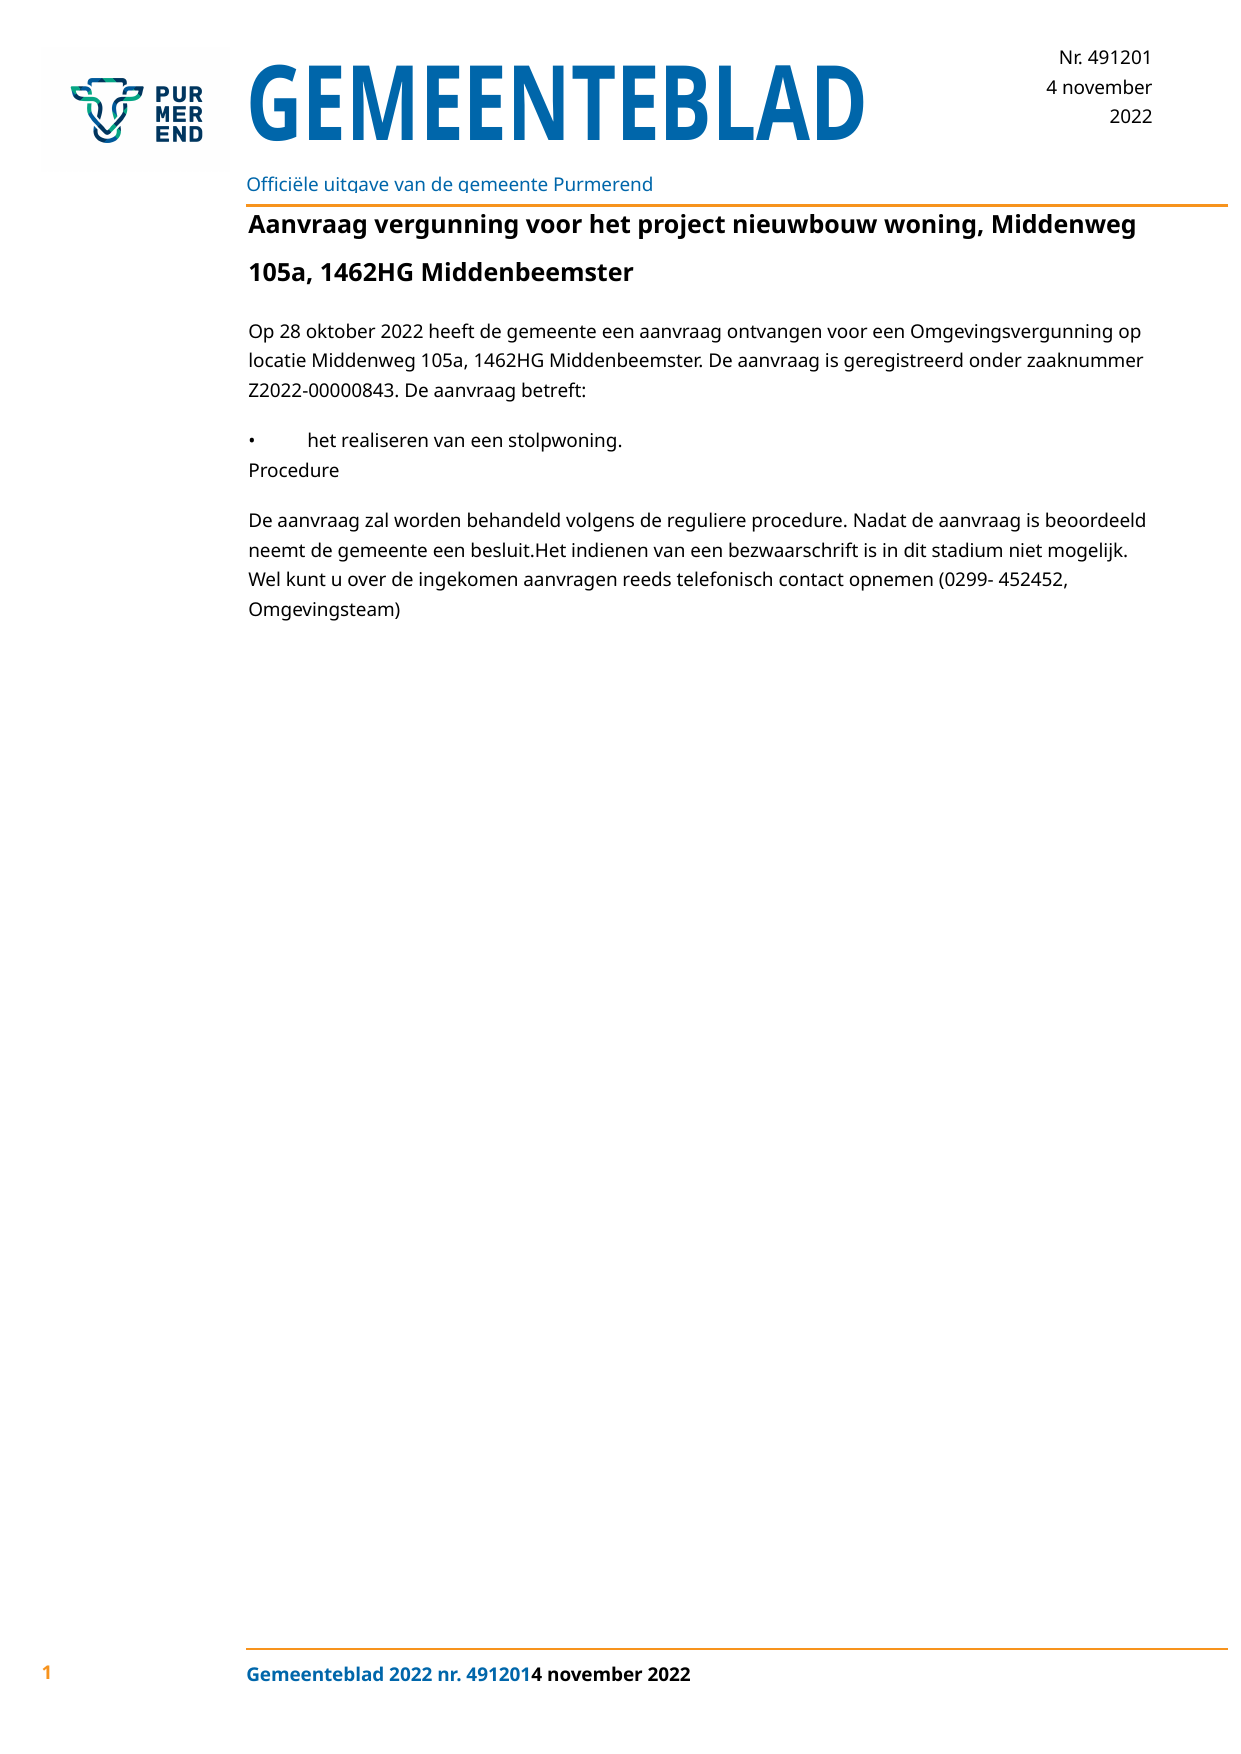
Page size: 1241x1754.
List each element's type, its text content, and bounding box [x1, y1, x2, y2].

text Aanvraag vergunning voor het project nieuwbouw woning, Middenweg 105a, 1462HG Middenbeemster [248, 207, 1152, 288]
picture [41, 47, 231, 172]
text Op 28 oktober 2022 heeft de gemeente een aanvraag ontvangen voor een Omgevingsvergunning op locatie Middenweg 105a, 1462HG Middenbeemster. De aanvraag is geregistreerd onder zaaknummer Z2022-00000843. De aanvraag betreft: [248, 318, 1152, 403]
text Procedure [248, 457, 1152, 483]
list het realiseren van een stolpwoning. [248, 427, 1152, 453]
text De aanvraag zal worden behandeld volgens de reguliere procedure. Nadat de aanvraag is beoordeeld neemt de gemeente een besluit.Het indienen van een bezwaarschrift is in dit stadium niet mogelijk. Wel kunt u over de ingekomen aanvragen reeds telefonisch contact opnemen (0299- 452452, Omgevingsteam) [248, 507, 1152, 622]
